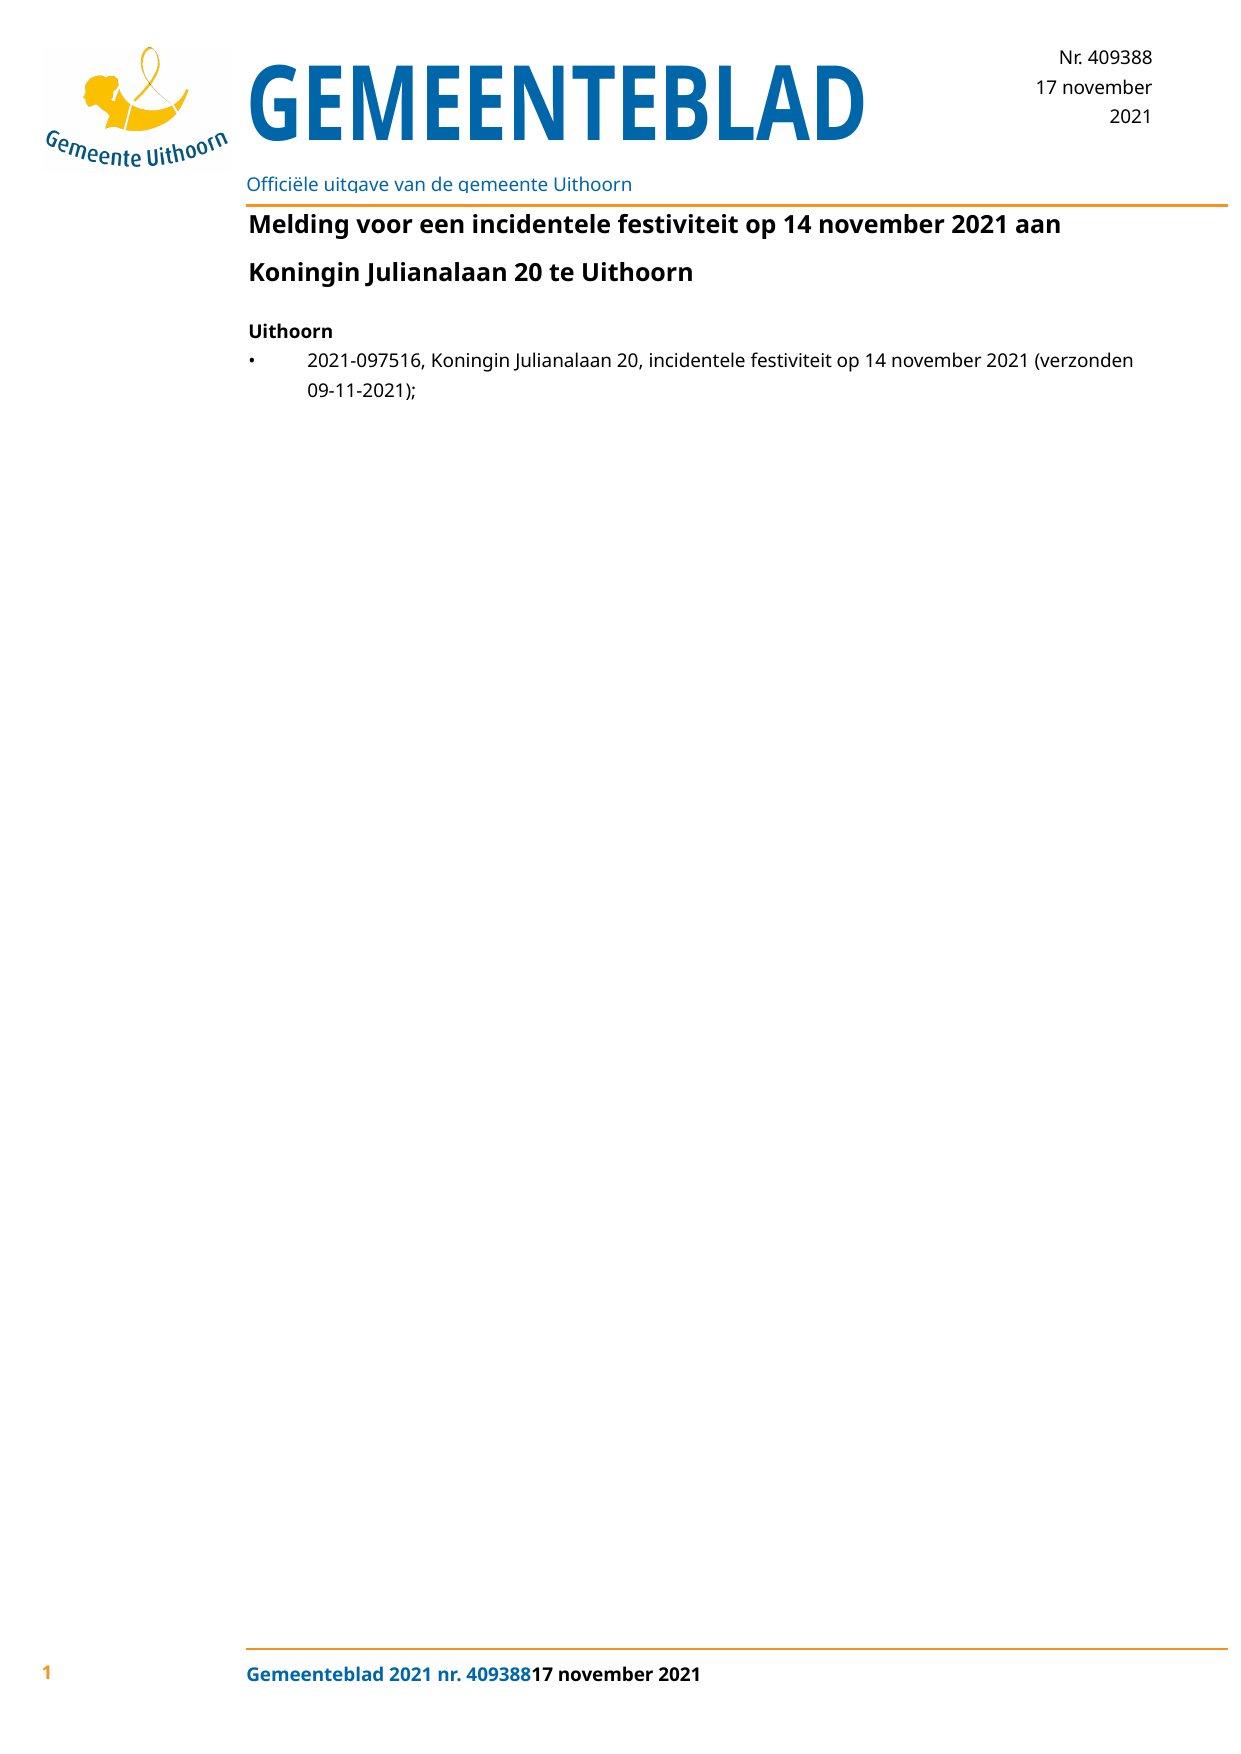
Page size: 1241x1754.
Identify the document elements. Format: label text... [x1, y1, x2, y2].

list 2021-097516, Koningin Julianalaan 20, incidentele festiviteit op 14 november 2021 (verzonden 09-11-2021); [248, 347, 1152, 403]
picture [41, 47, 231, 172]
text Uithoorn [248, 318, 1152, 344]
text Melding voor een incidentele festiviteit op 14 november 2021 aan Koningin Julianalaan 20 te Uithoorn [248, 207, 1152, 288]
